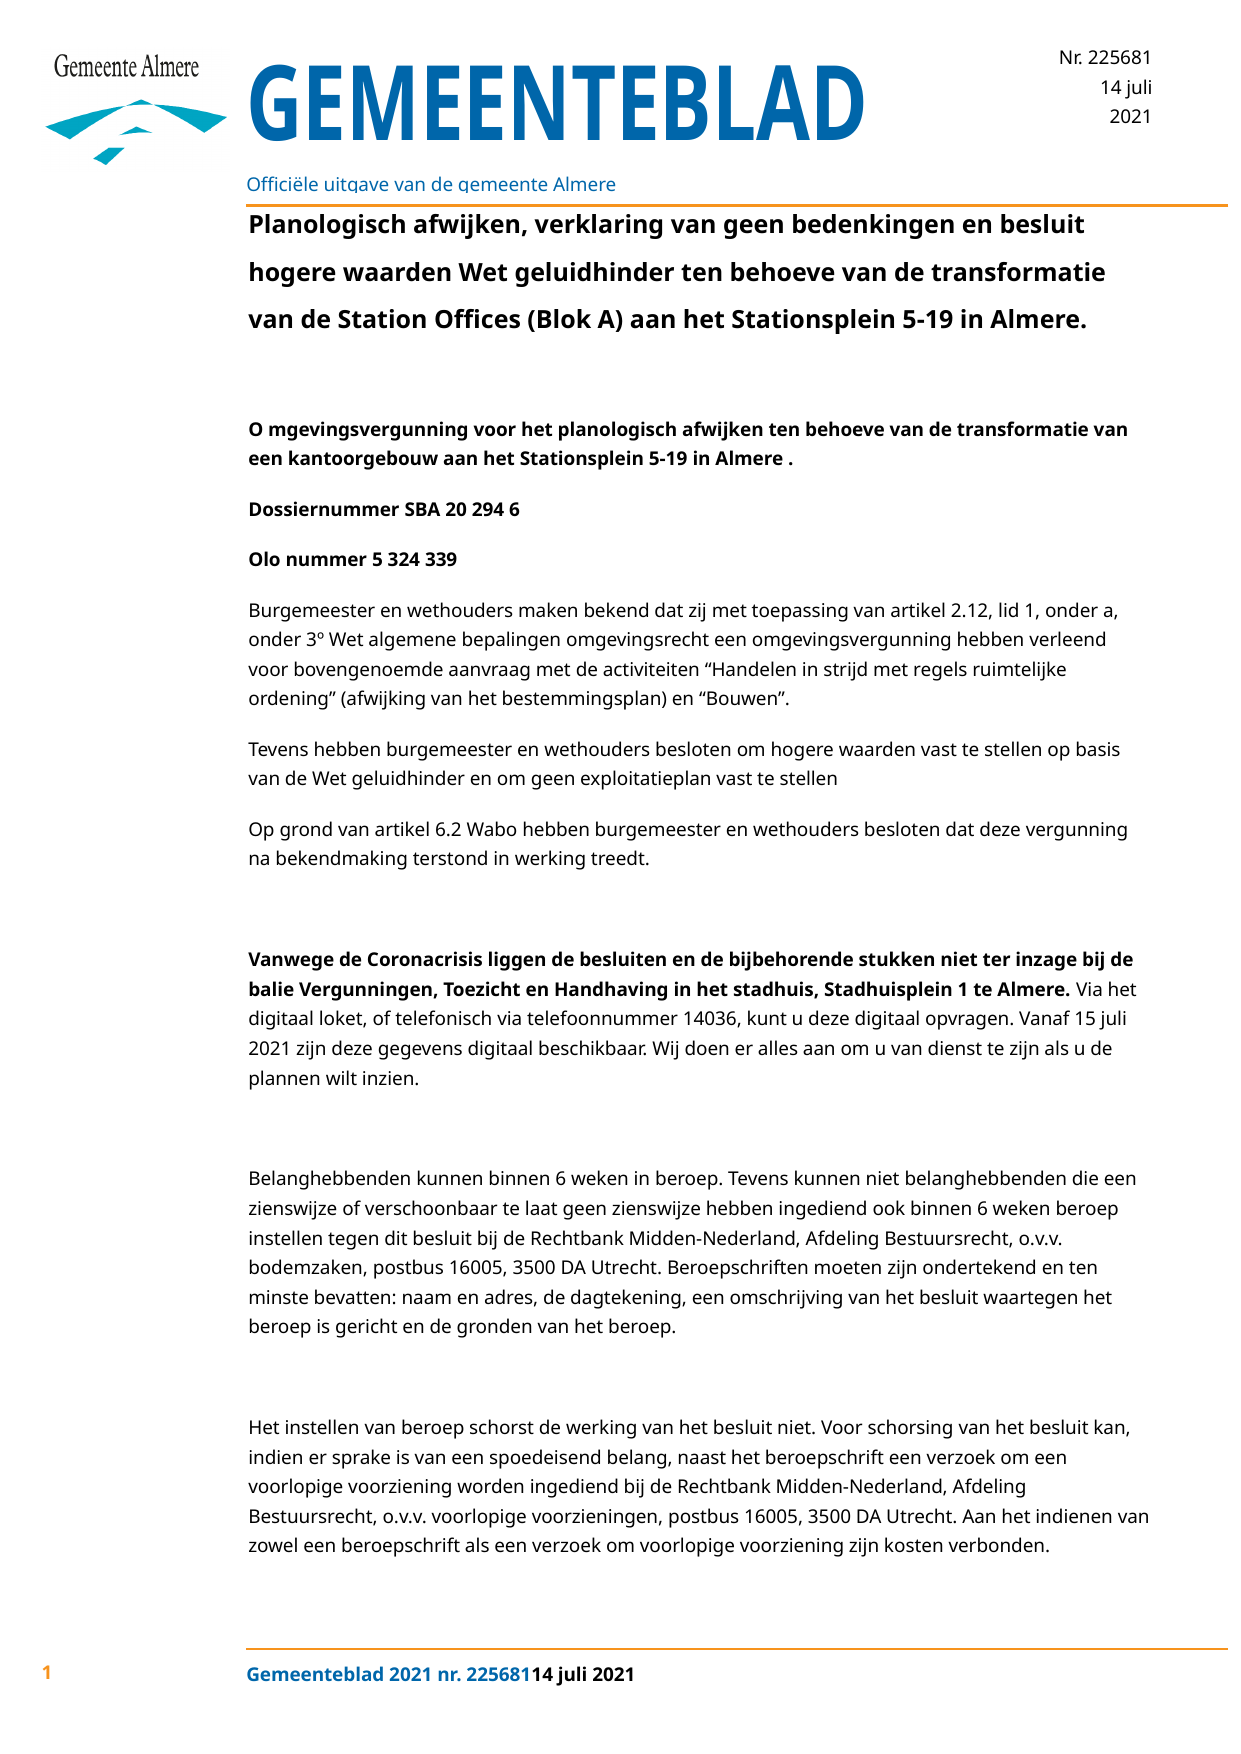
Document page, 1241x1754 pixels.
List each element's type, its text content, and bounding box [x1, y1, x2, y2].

text Op grond van artikel 6.2 Wabo hebben burgemeester en wethouders besloten dat deze vergunning na bekendmaking terstond in werking treedt. [248, 816, 1152, 871]
text Het instellen van beroep schorst de werking van het besluit niet. Voor schorsing van het besluit kan, indien er sprake is van een spoedeisend belang, naast het beroepschrift een verzoek om een voorlopige voorziening worden ingediend bij de Rechtbank Midden-Nederland, Afdeling Bestuursrecht, o.v.v. voorlopige voorzieningen, postbus 16005, 3500 DA Utrecht. Aan het indienen van zowel een beroepschrift als een verzoek om voorlopige voorziening zijn kosten verbonden. [248, 1414, 1152, 1558]
text Belanghebbenden kunnen binnen 6 weken in beroep. Tevens kunnen niet belanghebbenden die een zienswijze of verschoonbaar te laat geen zienswijze hebben ingediend ook binnen 6 weken beroep instellen tegen dit besluit bij de Rechtbank Midden-Nederland, Afdeling Bestuursrecht, o.v.v. bodemzaken, postbus 16005, 3500 DA Utrecht. Beroepschriften moeten zijn ondertekend en ten minste bevatten: naam en adres, de dagtekening, een omschrijving van het besluit waartegen het beroep is gericht en de gronden van het beroep. [248, 1166, 1152, 1339]
text Burgemeester en wethouders maken bekend dat zij met toepassing van artikel 2.12, lid 1, onder a, onder 3º Wet algemene bepalingen omgevingsrecht een omgevingsvergunning hebben verleend voor bovengenoemde aanvraag met de activiteiten “Handelen in strijd met regels ruimtelijke ordening” (afwijking van het bestemmingsplan) en “Bouwen”. [248, 597, 1152, 711]
text Planologisch afwijken, verklaring van geen bedenkingen en besluit hogere waarden Wet geluidhinder ten behoeve van de transformatie van de Station Offices (Blok A) aan het Stationsplein 5-19 in Almere. [248, 207, 1152, 336]
text Olo nummer 5 324 339 [248, 546, 1152, 572]
picture [41, 47, 231, 172]
text Vanwege de Coronacrisis liggen de besluiten en de bijbehorende stukken niet ter inzage bij de balie Vergunningen, Toezicht en Handhaving in het stadhuis, Stadhuisplein 1 te Almere. Via het digitaal loket, of telefonisch via telefoonnummer 14036, kunt u deze digitaal opvragen. Vanaf 15 juli 2021 zijn deze gegevens digitaal beschikbaar. Wij doen er alles aan om u van dienst te zijn als u de plannen wilt inzien. [248, 946, 1152, 1090]
text Dossiernummer SBA 20 294 6 [248, 496, 1152, 522]
text O mgevingsvergunning voor het planologisch afwijken ten behoeve van de transformatie van een kantoorgebouw aan het Stationsplein 5-19 in Almere . [248, 416, 1152, 471]
text Tevens hebben burgemeester en wethouders besloten om hogere waarden vast te stellen op basis van de Wet geluidhinder en om geen exploitatieplan vast te stellen [248, 736, 1152, 791]
